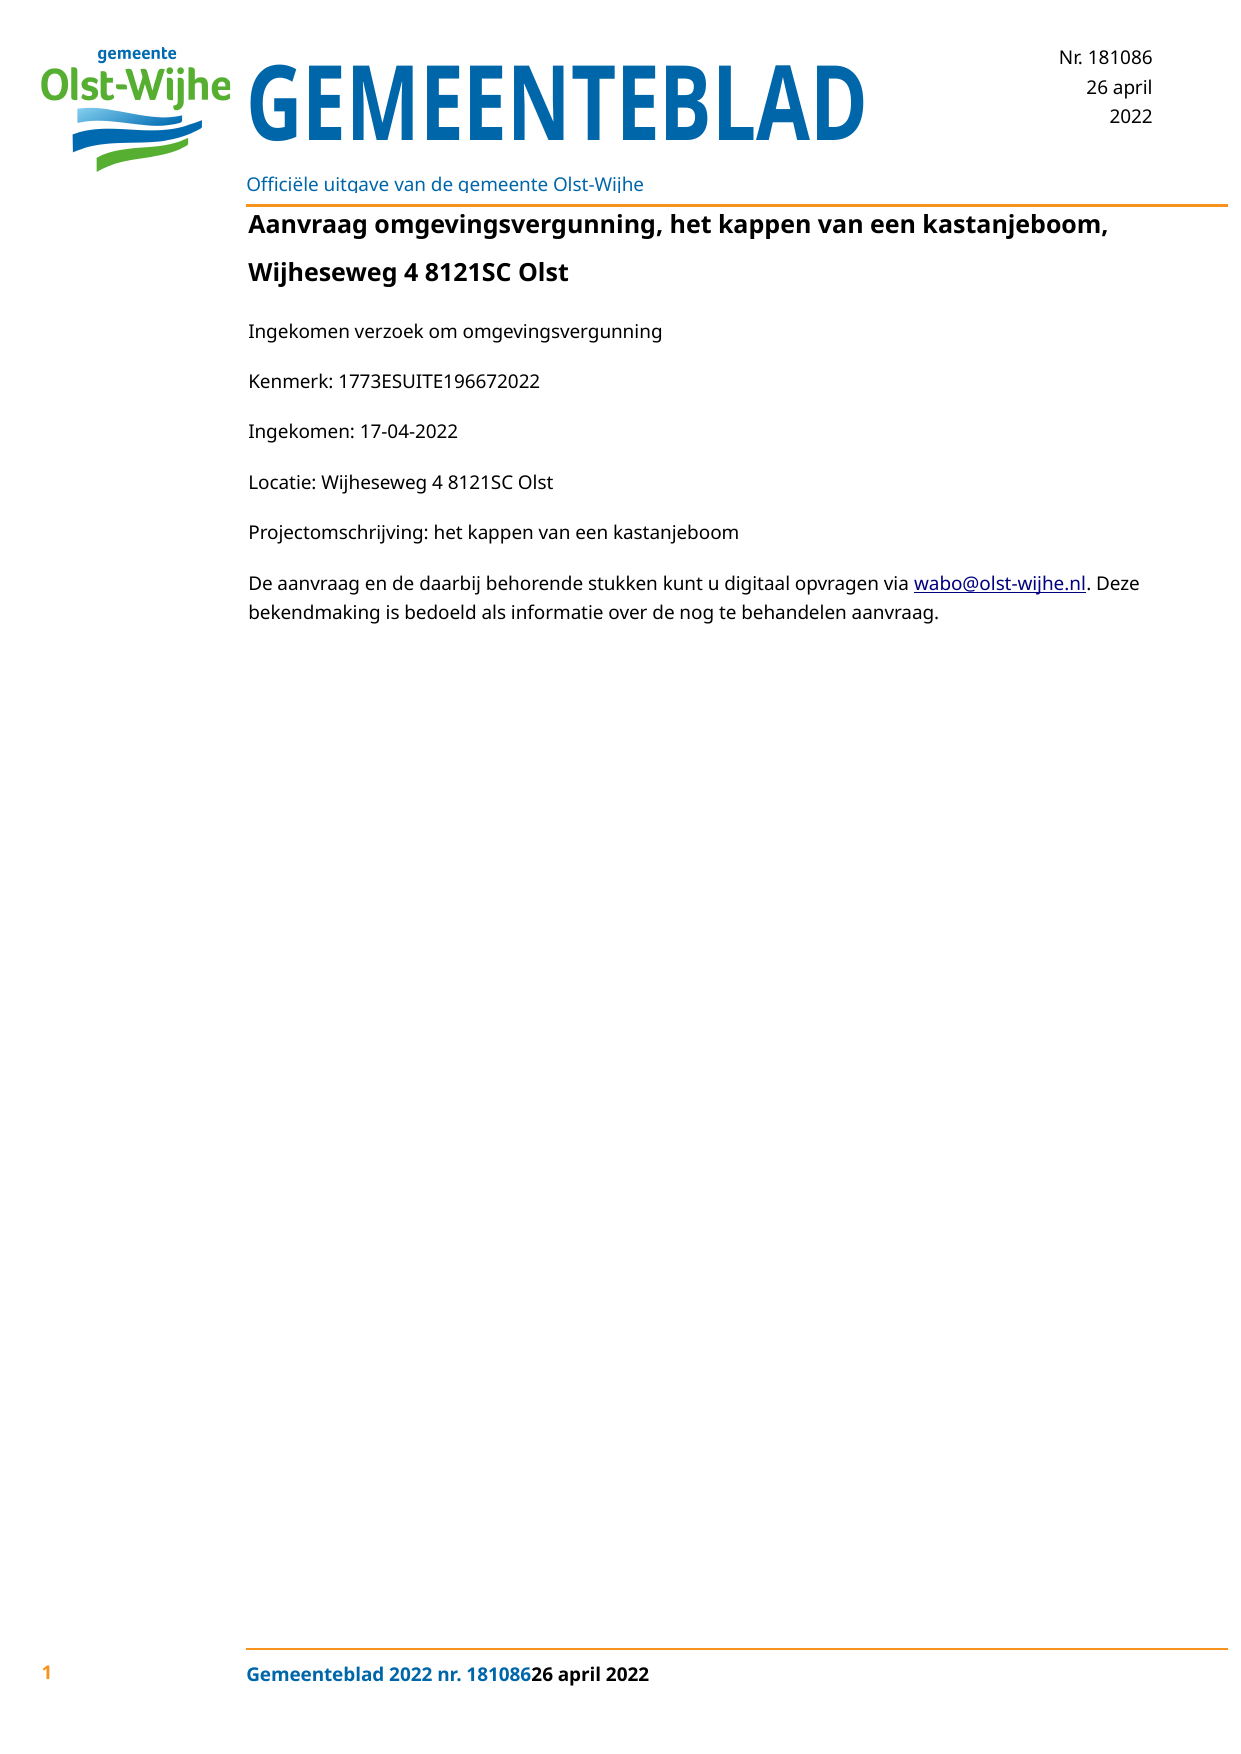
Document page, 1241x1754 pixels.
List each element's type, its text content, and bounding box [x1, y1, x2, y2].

text Kenmerk: 1773ESUITE196672022 [248, 368, 1152, 394]
picture [41, 47, 231, 172]
text Locatie: Wijheseweg 4 8121SC Olst [248, 469, 1152, 495]
text Projectomschrijving: het kappen van een kastanjeboom [248, 519, 1152, 545]
text Aanvraag omgevingsvergunning, het kappen van een kastanjeboom, Wijheseweg 4 8121SC Olst [248, 207, 1152, 288]
text Ingekomen: 17-04-2022 [248, 419, 1152, 444]
text Ingekomen verzoek om omgevingsvergunning [248, 318, 1152, 344]
text De aanvraag en de daarbij behorende stukken kunt u digitaal opvragen via wabo@olst-wijhe.nl. Deze bekendmaking is bedoeld als informatie over de nog te behandelen aanvraag. [248, 570, 1152, 625]
